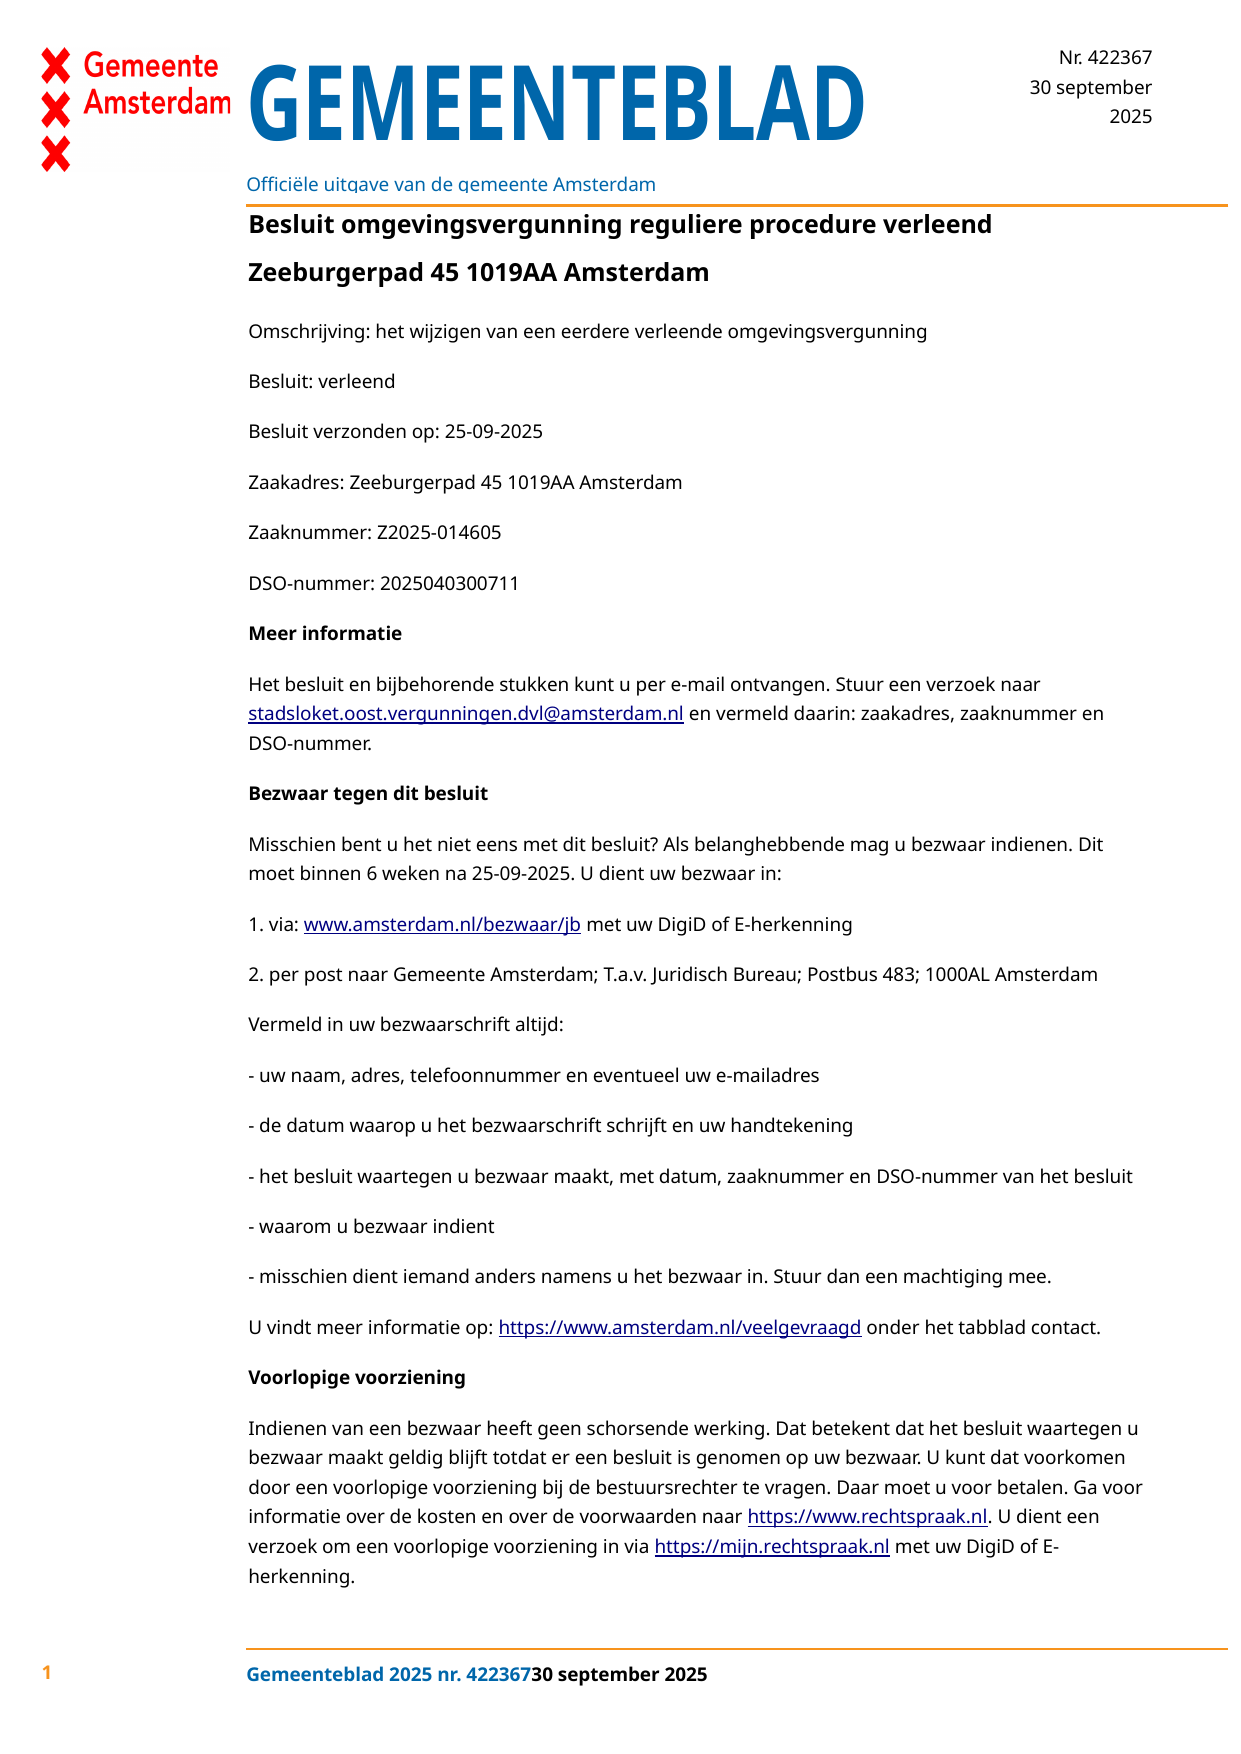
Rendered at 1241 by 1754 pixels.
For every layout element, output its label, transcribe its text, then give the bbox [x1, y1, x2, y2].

text Besluit: verleend [248, 368, 1152, 394]
text U vindt meer informatie op: https://www.amsterdam.nl/veelgevraagd onder het tabblad contact. [248, 1314, 1152, 1340]
text Vermeld in uw bezwaarschrift altijd: [248, 1012, 1152, 1037]
text 2. per post naar Gemeente Amsterdam; T.a.v. Juridisch Bureau; Postbus 483; 1000AL Amsterdam [248, 961, 1152, 987]
text - het besluit waartegen u bezwaar maakt, met datum, zaaknummer en DSO-nummer van het besluit [248, 1163, 1152, 1189]
picture [41, 47, 231, 172]
text Misschien bent u het niet eens met dit besluit? Als belanghebbende mag u bezwaar indienen. Dit moet binnen 6 weken na 25-09-2025. U dient uw bezwaar in: [248, 831, 1152, 886]
text - misschien dient iemand anders namens u het bezwaar in. Stuur dan een machtiging mee. [248, 1264, 1152, 1289]
text Besluit omgevingsvergunning reguliere procedure verleend Zeeburgerpad 45 1019AA Amsterdam [248, 207, 1152, 288]
text Omschrijving: het wijzigen van een eerdere verleende omgevingsvergunning [248, 318, 1152, 344]
text Indienen van een bezwaar heeft geen schorsende werking. Dat betekent dat het besluit waartegen u bezwaar maakt geldig blijft totdat er een besluit is genomen op uw bezwaar. U kunt dat voorkomen door een voorlopige voorziening bij de bestuursrechter te vragen. Daar moet u voor betalen. Ga voor informatie over de kosten en over de voorwaarden naar https://www.rechtspraak.nl. U dient een verzoek om een voorlopige voorziening in via https://mijn.rechtspraak.nl met uw DigiD of E-herkenning. [248, 1415, 1152, 1589]
text Besluit verzonden op: 25-09-2025 [248, 419, 1152, 444]
text - waarom u bezwaar indient [248, 1213, 1152, 1239]
text DSO-nummer: 2025040300711 [248, 570, 1152, 596]
text Zaaknummer: Z2025-014605 [248, 519, 1152, 545]
text - de datum waarop u het bezwaarschrift schrijft en uw handtekening [248, 1112, 1152, 1138]
text Voorlopige voorziening [248, 1364, 1152, 1390]
text Zaakadres: Zeeburgerpad 45 1019AA Amsterdam [248, 469, 1152, 495]
text Het besluit en bijbehorende stukken kunt u per e-mail ontvangen. Stuur een verzoek naar stadsloket.oost.vergunningen.dvl@amsterdam.nl en vermeld daarin: zaakadres, zaaknummer en DSO-nummer. [248, 671, 1152, 756]
text Bezwaar tegen dit besluit [248, 780, 1152, 806]
text 1. via: www.amsterdam.nl/bezwaar/jb met uw DigiD of E-herkenning [248, 911, 1152, 937]
text - uw naam, adres, telefoonnummer en eventueel uw e-mailadres [248, 1062, 1152, 1088]
text Meer informatie [248, 620, 1152, 646]
